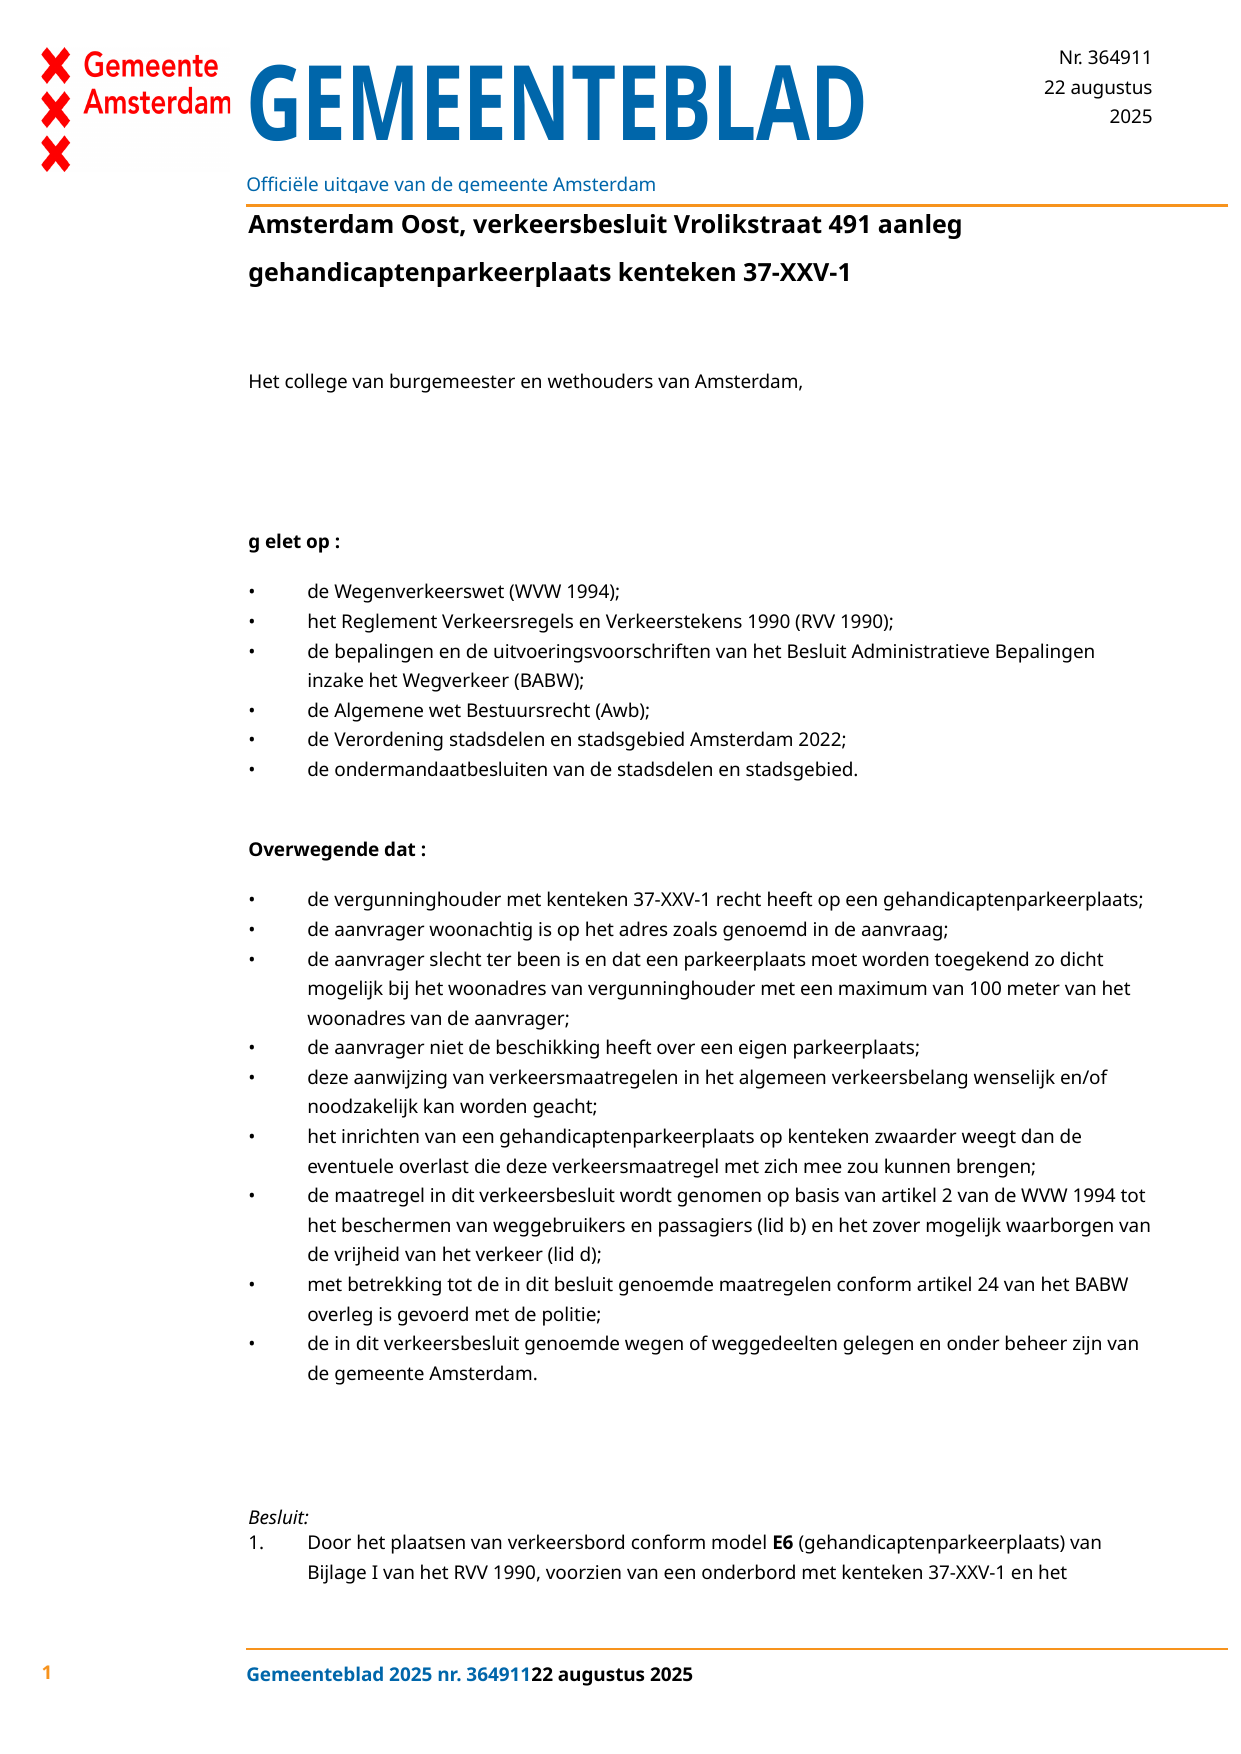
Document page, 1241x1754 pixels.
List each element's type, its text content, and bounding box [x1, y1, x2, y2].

list de Verordening stadsdelen en stadsgebied Amsterdam 2022; [248, 727, 1152, 752]
list de aanvrager niet de beschikking heeft over een eigen parkeerplaats; [248, 1034, 1152, 1060]
list de Wegenverkeerswet (WVW 1994); [248, 579, 1152, 604]
list de aanvrager slecht ter been is en dat een parkeerplaats moet worden toegekend zo dicht mogelijk bij het woonadres van vergunninghouder met een maximum van 100 meter van het woonadres van de aanvrager; [248, 946, 1152, 1031]
list de vergunninghouder met kenteken 37-XXV-1 recht heeft op een gehandicaptenparkeerplaats; [248, 887, 1152, 912]
text Besluit: [248, 1504, 1152, 1529]
text Amsterdam Oost, verkeersbesluit Vrolikstraat 491 aanleg gehandicaptenparkeerplaats kenteken 37-XXV-1 [248, 207, 1152, 288]
list de Algemene wet Bestuursrecht (Awb); [248, 697, 1152, 723]
text Het college van burgemeester en wethouders van Amsterdam, [248, 368, 1152, 394]
text Overwegende dat : [248, 836, 1152, 862]
list Door het plaatsen van verkeersbord conform model E6 (gehandicaptenparkeerplaats) van Bijlage I van het RVV 1990, voorzien van een onderbord met kenteken 37-XXV-1 en het [248, 1529, 1152, 1585]
list het Reglement Verkeersregels en Verkeerstekens 1990 (RVV 1990); [248, 608, 1152, 634]
list de in dit verkeersbesluit genoemde wegen of weggedeelten gelegen en onder beheer zijn van de gemeente Amsterdam. [248, 1330, 1152, 1386]
list de bepalingen en de uitvoeringsvoorschriften van het Besluit Administratieve Bepalingen inzake het Wegverkeer (BABW); [248, 638, 1152, 693]
text g elet op : [248, 528, 1152, 554]
picture [41, 47, 231, 172]
list de ondermandaatbesluiten van de stadsdelen en stadsgebied. [248, 756, 1152, 782]
list de aanvrager woonachtig is op het adres zoals genoemd in de aanvraag; [248, 916, 1152, 942]
list deze aanwijzing van verkeersmaatregelen in het algemeen verkeersbelang wenselijk en/of noodzakelijk kan worden geacht; [248, 1064, 1152, 1119]
list het inrichten van een gehandicaptenparkeerplaats op kenteken zwaarder weegt dan de eventuele overlast die deze verkeersmaatregel met zich mee zou kunnen brengen; [248, 1123, 1152, 1178]
list de maatregel in dit verkeersbesluit wordt genomen op basis van artikel 2 van de WVW 1994 tot het beschermen van weggebruikers en passagiers (lid b) en het zover mogelijk waarborgen van de vrijheid van het verkeer (lid d); [248, 1182, 1152, 1267]
list met betrekking tot de in dit besluit genoemde maatregelen conform artikel 24 van het BABW overleg is gevoerd met de politie; [248, 1271, 1152, 1326]
